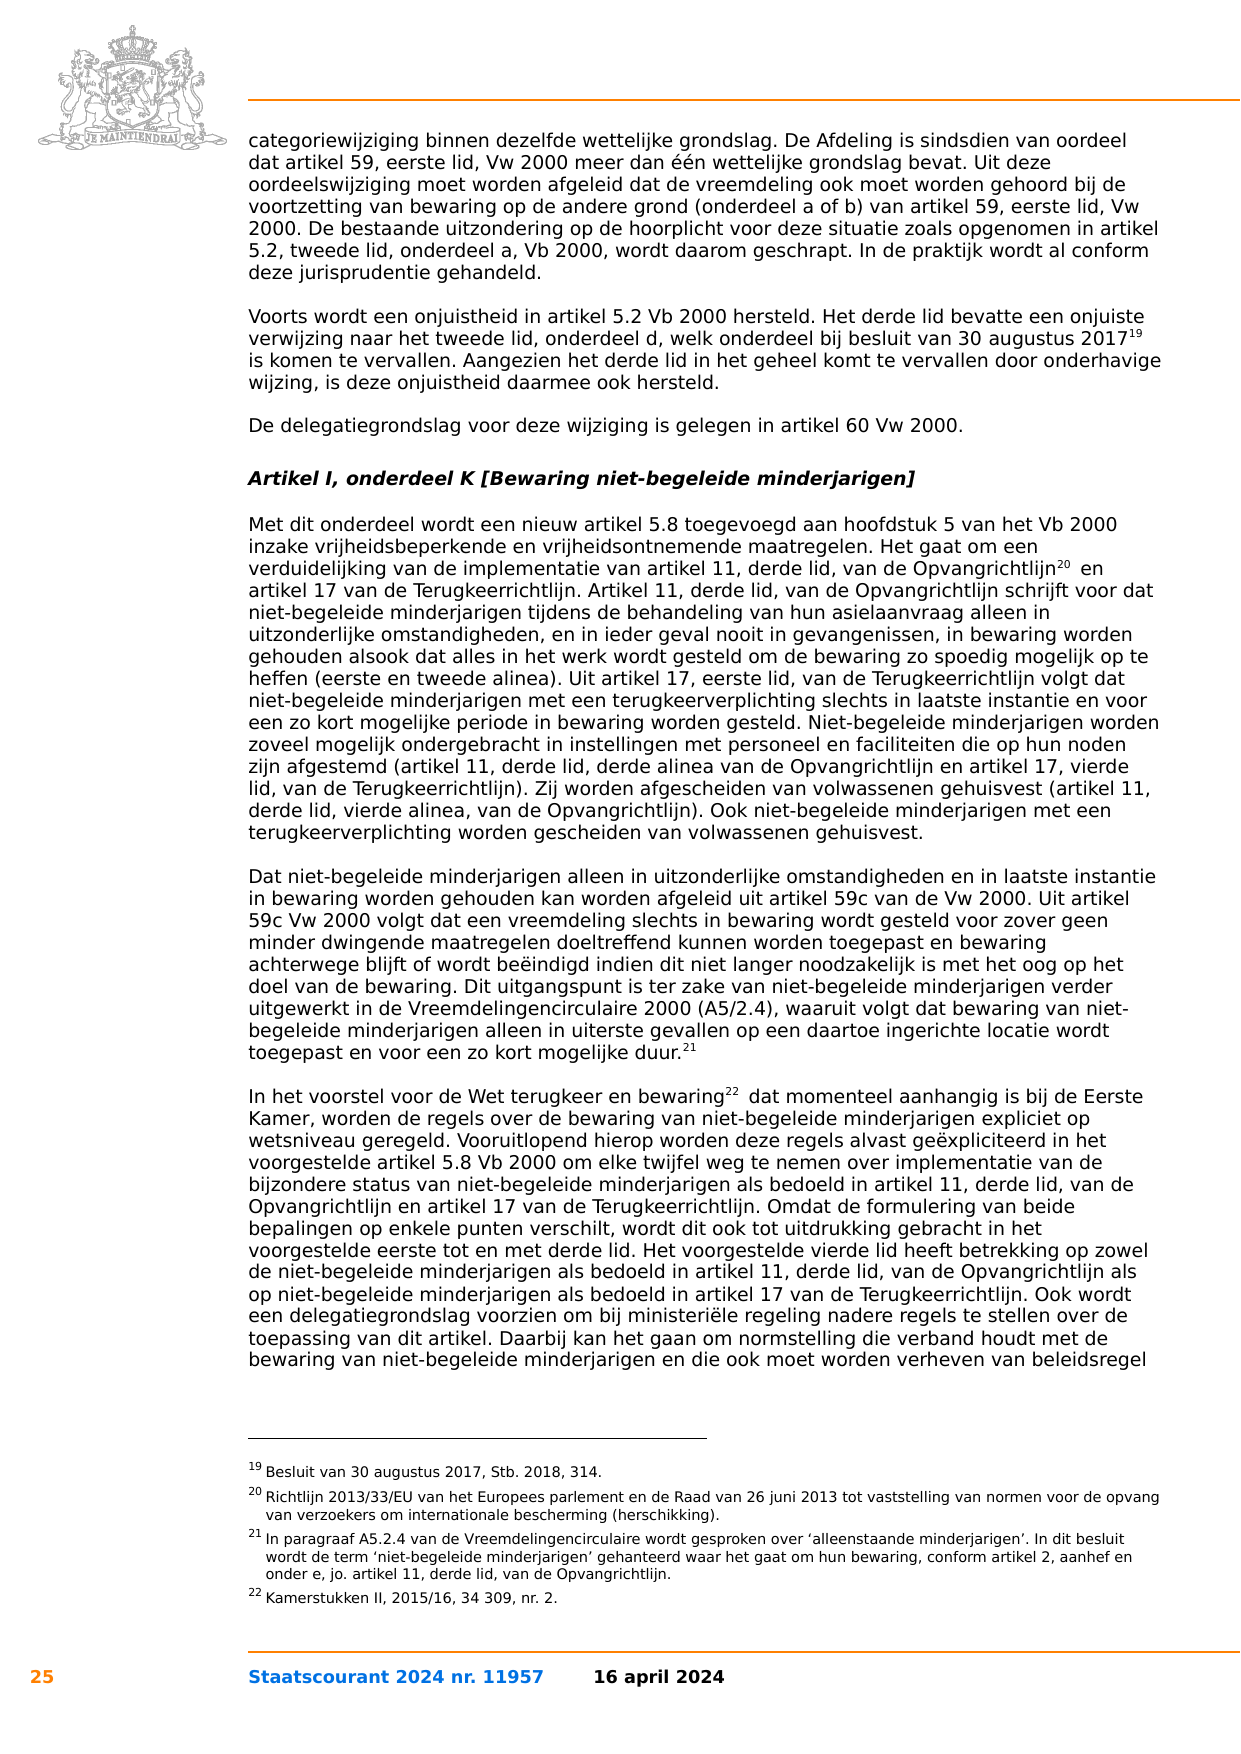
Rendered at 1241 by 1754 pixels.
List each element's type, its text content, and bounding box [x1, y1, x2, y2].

text De delegatiegrondslag voor deze wijziging is gelegen in artikel 60 Vw 2000. [248, 415, 1163, 437]
text In paragraaf A5.2.4 van de Vreemdelingencirculaire wordt gesproken over ‘alleenstaande minderjarigen’. In dit besluit wordt de term ‘niet-begeleide minderjarigen’ gehanteerd waar het gaat om hun bewaring, conform artikel 2, aanhef en onder e, jo. artikel 11, derde lid, van de Opvangrichtlijn. [248, 1527, 1163, 1583]
text Dat niet-begeleide minderjarigen alleen in uitzonderlijke omstandigheden en in laatste instantie in bewaring worden gehouden kan worden afgeleid uit artikel 59c van de Vw 2000. Uit artikel 59c Vw 2000 volgt dat een vreemdeling slechts in bewaring wordt gesteld voor zover geen minder dwingende maatregelen doeltreffend kunnen worden toegepast en bewaring achterwege blijft of wordt beëindigd indien dit niet langer noodzakelijk is met het oog op het doel van de bewaring. Dit uitgangspunt is ter zake van niet-begeleide minderjarigen verder uitgewerkt in de Vreemdelingencirculaire 2000 (A5/2.4), waaruit volgt dat bewaring van niet-begeleide minderjarigen alleen in uiterste gevallen op een daartoe ingerichte locatie wordt toegepast en voor een zo kort mogelijke duur. [248, 866, 1163, 1064]
picture [38, 25, 227, 150]
text In het voorstel voor de Wet terugkeer en bewaring dat momenteel aanhangig is bij de Eerste Kamer, worden de regels over de bewaring van niet-begeleide minderjarigen expliciet op wetsniveau geregeld. Vooruitlopend hierop worden deze regels alvast geëxpliciteerd in het voorgestelde artikel 5.8 Vb 2000 om elke twijfel weg te nemen over implementatie van de bijzondere status van niet-begeleide minderjarigen als bedoeld in artikel 11, derde lid, van de Opvangrichtlijn en artikel 17 van de Terugkeerrichtlijn. Omdat de formulering van beide bepalingen op enkele punten verschilt, wordt dit ook tot uitdrukking gebracht in het voorgestelde eerste tot en met derde lid. Het voorgestelde vierde lid heeft betrekking op zowel de niet-begeleide minderjarigen als bedoeld in artikel 11, derde lid, van de Opvangrichtlijn als op niet-begeleide minderjarigen als bedoeld in artikel 17 van de Terugkeerrichtlijn. Ook wordt een delegatiegrondslag voorzien om bij ministeriële regeling nadere regels te stellen over de toepassing van dit artikel. Daarbij kan het gaan om normstelling die verband houdt met de bewaring van niet-begeleide minderjarigen en die ook moet worden verheven van beleidsregel [248, 1086, 1163, 1371]
subtitle Artikel I, onderdeel K [Bewaring niet-begeleide minderjarigen] [248, 467, 1163, 489]
text Besluit van 30 augustus 2017, Stb. 2018, 314. [248, 1460, 1163, 1482]
text Richtlijn 2013/33/EU van het Europees parlement en de Raad van 26 juni 2013 tot vaststelling van normen voor de opvang van verzoekers om internationale bescherming (herschikking). [248, 1485, 1163, 1524]
text Met dit onderdeel wordt een nieuw artikel 5.8 toegevoegd aan hoofdstuk 5 van het Vb 2000 inzake vrijheidsbeperkende en vrijheidsontnemende maatregelen. Het gaat om een verduidelijking van de implementatie van artikel 11, derde lid, van de Opvangrichtlijn en artikel 17 van de Terugkeerrichtlijn. Artikel 11, derde lid, van de Opvangrichtlijn schrijft voor dat niet-begeleide minderjarigen tijdens de behandeling van hun asielaanvraag alleen in uitzonderlijke omstandigheden, en in ieder geval nooit in gevangenissen, in bewaring worden gehouden alsook dat alles in het werk wordt gesteld om de bewaring zo spoedig mogelijk op te heffen (eerste en tweede alinea). Uit artikel 17, eerste lid, van de Terugkeerrichtlijn volgt dat niet-begeleide minderjarigen met een terugkeerverplichting slechts in laatste instantie en voor een zo kort mogelijke periode in bewaring worden gesteld. Niet-begeleide minderjarigen worden zoveel mogelijk ondergebracht in instellingen met personeel en faciliteiten die op hun noden zijn afgestemd (artikel 11, derde lid, derde alinea van de Opvangrichtlijn en artikel 17, vierde lid, van de Terugkeerrichtlijn). Zij worden afgescheiden van volwassenen gehuisvest (artikel 11, derde lid, vierde alinea, van de Opvangrichtlijn). Ook niet-begeleide minderjarigen met een terugkeerverplichting worden gescheiden van volwassenen gehuisvest. [248, 514, 1163, 844]
text Kamerstukken II, 2015/16, 34 309, nr. 2. [248, 1586, 1163, 1608]
text categoriewijziging binnen dezelfde wettelijke grondslag. De Afdeling is sindsdien van oordeel dat artikel 59, eerste lid, Vw 2000 meer dan één wettelijke grondslag bevat. Uit deze oordeelswijziging moet worden afgeleid dat de vreemdeling ook moet worden gehoord bij de voortzetting van bewaring op de andere grond (onderdeel a of b) van artikel 59, eerste lid, Vw 2000. De bestaande uitzondering op de hoorplicht voor deze situatie zoals opgenomen in artikel 5.2, tweede lid, onderdeel a, Vb 2000, wordt daarom geschrapt. In de praktijk wordt al conform deze jurisprudentie gehandeld. [248, 130, 1163, 284]
text Voorts wordt een onjuistheid in artikel 5.2 Vb 2000 hersteld. Het derde lid bevatte een onjuiste verwijzing naar het tweede lid, onderdeel d, welk onderdeel bij besluit van 30 augustus 2017 is komen te vervallen. Aangezien het derde lid in het geheel komt te vervallen door onderhavige wijzing, is deze onjuistheid daarmee ook hersteld. [248, 306, 1163, 393]
